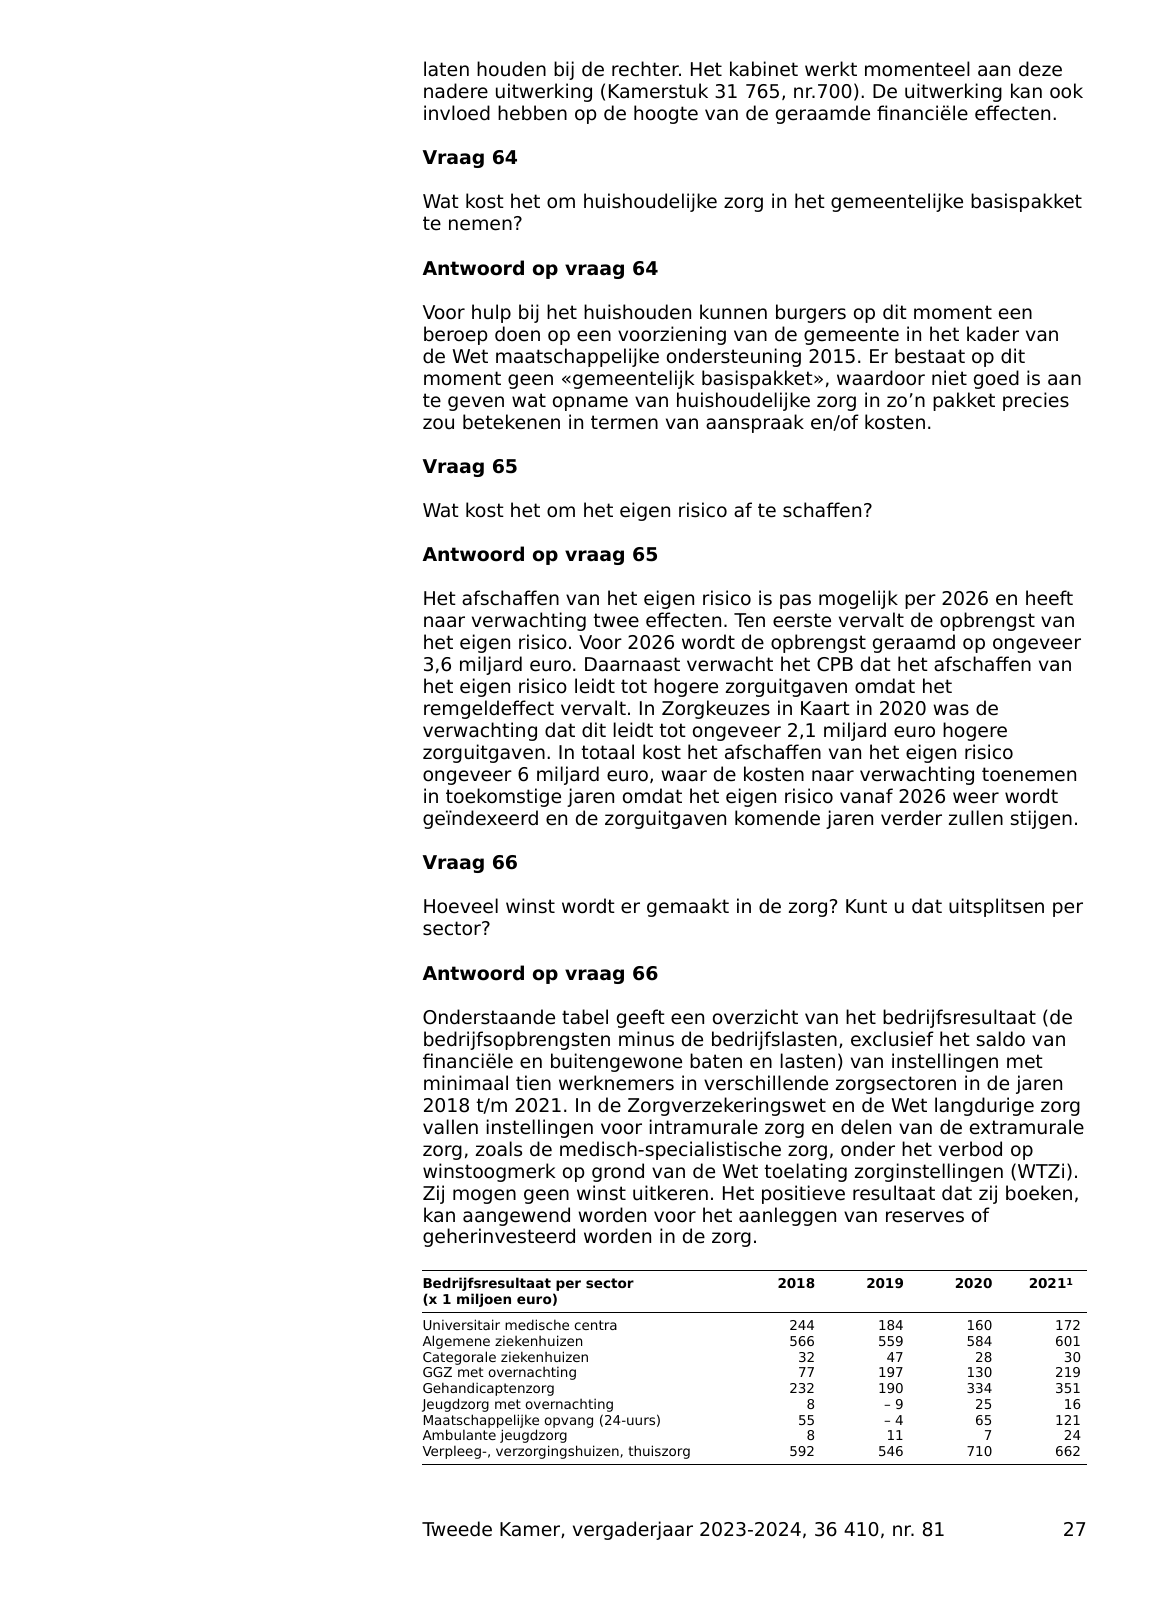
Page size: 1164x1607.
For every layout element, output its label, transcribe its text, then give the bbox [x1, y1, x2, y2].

table_cell 8 [732, 1428, 821, 1444]
table_cell 219 [998, 1365, 1087, 1381]
table_cell 546 [821, 1444, 909, 1464]
table_cell 160 [910, 1313, 998, 1334]
subtitle Antwoord op vraag 64 [422, 257, 1087, 279]
text Het afschaffen van het eigen risico is pas mogelijk per 2026 en heeft naar verwachting twee effecten. Ten eerste vervalt de opbrengst van het eigen risico. Voor 2026 wordt de opbrengst geraamd op ongeveer 3,6 miljard euro. Daarnaast verwacht het CPB dat het afschaffen van het eigen risico leidt tot hogere zorguitgaven omdat het remgeldeffect vervalt. In Zorgkeuzes in Kaart in 2020 was de verwachting dat dit leidt tot ongeveer 2,1 miljard euro hogere zorguitgaven. In totaal kost het afschaffen van het eigen risico ongeveer 6 miljard euro, waar de kosten naar verwachting toenemen in toekomstige jaren omdat het eigen risico vanaf 2026 weer wordt geïndexeerd en de zorguitgaven komende jaren verder zullen stijgen. [422, 588, 1087, 830]
table_cell 172 [998, 1313, 1087, 1334]
table_cell 197 [821, 1365, 909, 1381]
table_cell 662 [998, 1444, 1087, 1464]
subtitle Vraag 64 [422, 147, 1087, 169]
table_cell 584 [910, 1334, 998, 1349]
table_cell – 9 [821, 1397, 909, 1412]
table_cell 592 [732, 1444, 821, 1464]
table_cell Ambulante jeugdzorg [422, 1428, 732, 1444]
text Voor hulp bij het huishouden kunnen burgers op dit moment een beroep doen op een voorziening van de gemeente in het kader van de Wet maatschappelijke ondersteuning 2015. Er bestaat op dit moment geen «gemeentelijk basispakket», waardoor niet goed is aan te geven wat opname van huishoudelijke zorg in zo’n pakket precies zou betekenen in termen van aanspraak en/of kosten. [422, 302, 1087, 433]
table_cell 47 [821, 1349, 909, 1365]
table_cell Categorale ziekenhuizen [422, 1349, 732, 1365]
text Wat kost het om huishoudelijke zorg in het gemeentelijke basispakket te nemen? [422, 191, 1087, 235]
table_cell 77 [732, 1365, 821, 1381]
table_cell 566 [732, 1334, 821, 1349]
table_header 2019 [821, 1271, 909, 1312]
table_cell Algemene ziekenhuizen [422, 1334, 732, 1349]
subtitle Antwoord op vraag 66 [422, 962, 1087, 984]
table_cell 55 [732, 1412, 821, 1428]
subtitle Vraag 66 [422, 852, 1087, 874]
table_cell 190 [821, 1381, 909, 1397]
text Wat kost het om het eigen risico af te schaffen? [422, 500, 1087, 522]
table_header 2020 [910, 1271, 998, 1312]
text Onderstaande tabel geeft een overzicht van het bedrijfsresultaat (de bedrijfsopbrengsten minus de bedrijfslasten, exclusief het saldo van financiële en buitengewone baten en lasten) van instellingen met minimaal tien werknemers in verschillende zorgsectoren in de jaren 2018 t/m 2021. In de Zorgverzekeringswet en de Wet langdurige zorg vallen instellingen voor intramurale zorg en delen van de extramurale zorg, zoals de medisch-specialistische zorg, onder het verbod op winstoogmerk op grond van de Wet toelating zorginstellingen (WTZi). Zij mogen geen winst uitkeren. Het positieve resultaat dat zij boeken, kan aangewend worden voor het aanleggen van reserves of geherinvesteerd worden in de zorg. [422, 1007, 1087, 1248]
table_cell Universitair medische centra [422, 1313, 732, 1334]
table_cell 24 [998, 1428, 1087, 1444]
table_cell GGZ met overnachting [422, 1365, 732, 1381]
table_cell 130 [910, 1365, 998, 1381]
table_cell 32 [732, 1349, 821, 1365]
table_cell 7 [910, 1428, 998, 1444]
table_cell 184 [821, 1313, 909, 1334]
text laten houden bĳ de rechter. Het kabinet werkt momenteel aan deze nadere uitwerking (Kamerstuk 31 765, nr.700). De uitwerking kan ook invloed hebben op de hoogte van de geraamde financiële effecten. [422, 59, 1087, 125]
table_header 2018 [732, 1271, 821, 1312]
text Hoeveel winst wordt er gemaakt in de zorg? Kunt u dat uitsplitsen per sector? [422, 896, 1087, 940]
table_cell 11 [821, 1428, 909, 1444]
table_cell 30 [998, 1349, 1087, 1365]
subtitle Antwoord op vraag 65 [422, 544, 1087, 566]
table_cell Gehandicaptenzorg [422, 1381, 732, 1397]
table_cell 232 [732, 1381, 821, 1397]
table_cell 601 [998, 1334, 1087, 1349]
subtitle Vraag 65 [422, 456, 1087, 478]
table_cell 25 [910, 1397, 998, 1412]
table_cell 28 [910, 1349, 998, 1365]
table_cell Maatschappelijke opvang (24-uurs) [422, 1412, 732, 1428]
table_header 20211 [998, 1271, 1087, 1312]
table_cell Jeugdzorg met overnachting [422, 1397, 732, 1412]
table_cell 334 [910, 1381, 998, 1397]
table_cell 559 [821, 1334, 909, 1349]
table_cell 244 [732, 1313, 821, 1334]
table_cell 8 [732, 1397, 821, 1412]
table_cell 121 [998, 1412, 1087, 1428]
table_cell 65 [910, 1412, 998, 1428]
table_header Bedrijfsresultaat per sector (x 1 miljoen euro) [422, 1271, 732, 1312]
table_cell Verpleeg-, verzorgingshuizen, thuiszorg [422, 1444, 732, 1464]
table_cell 710 [910, 1444, 998, 1464]
table_cell 16 [998, 1397, 1087, 1412]
table_cell 351 [998, 1381, 1087, 1397]
table_cell – 4 [821, 1412, 909, 1428]
